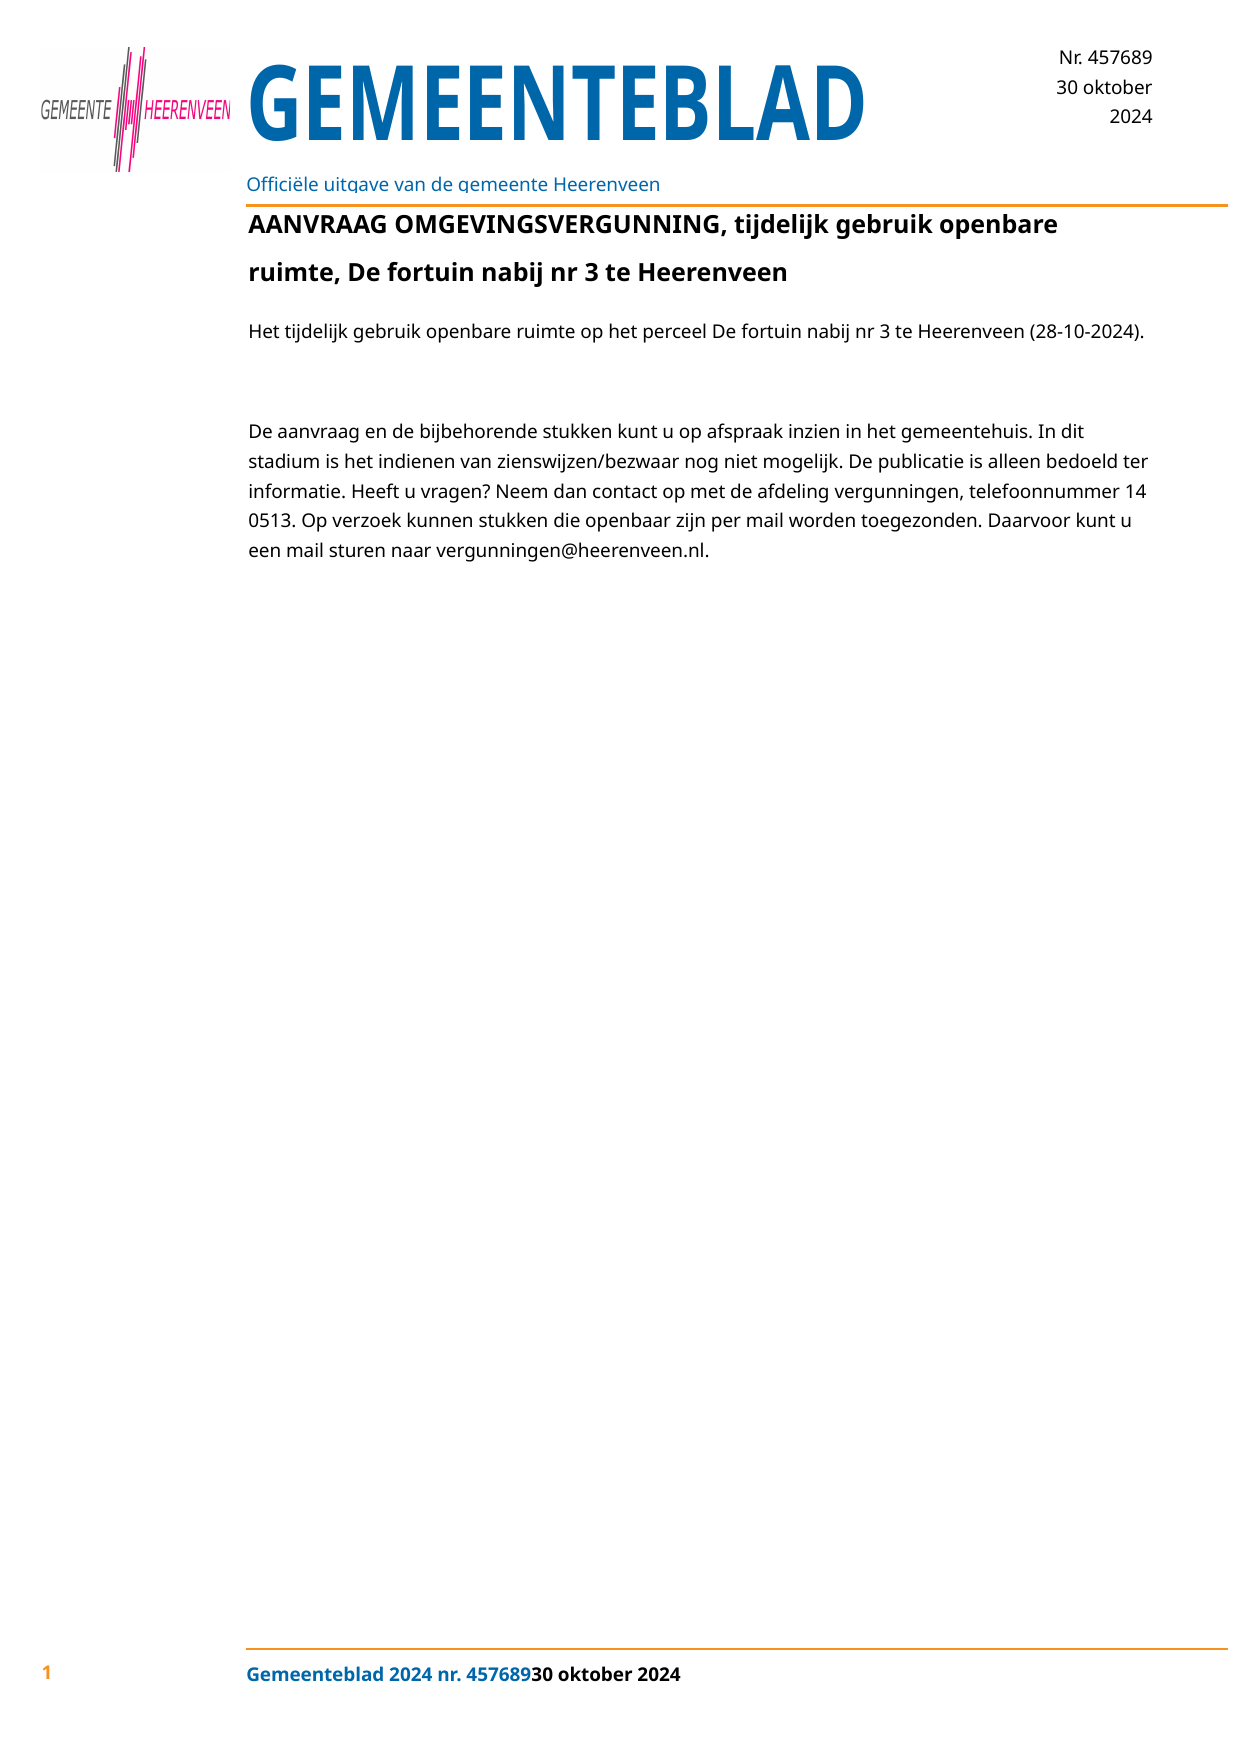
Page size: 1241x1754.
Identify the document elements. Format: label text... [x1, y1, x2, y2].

text De aanvraag en de bijbehorende stukken kunt u op afspraak inzien in het gemeentehuis. In dit stadium is het indienen van zienswijzen/bezwaar nog niet mogelijk. De publicatie is alleen bedoeld ter informatie. Heeft u vragen? Neem dan contact op met de afdeling vergunningen, telefoonnummer 14 0513. Op verzoek kunnen stukken die openbaar zijn per mail worden toegezonden. Daarvoor kunt u een mail sturen naar vergunningen@heerenveen.nl. [248, 419, 1152, 563]
text Het tijdelijk gebruik openbare ruimte op het perceel De fortuin nabij nr 3 te Heerenveen (28-10-2024). [248, 318, 1152, 344]
text AANVRAAG OMGEVINGSVERGUNNING, tijdelijk gebruik openbare ruimte, De fortuin nabij nr 3 te Heerenveen [248, 207, 1152, 288]
picture [41, 47, 231, 172]
